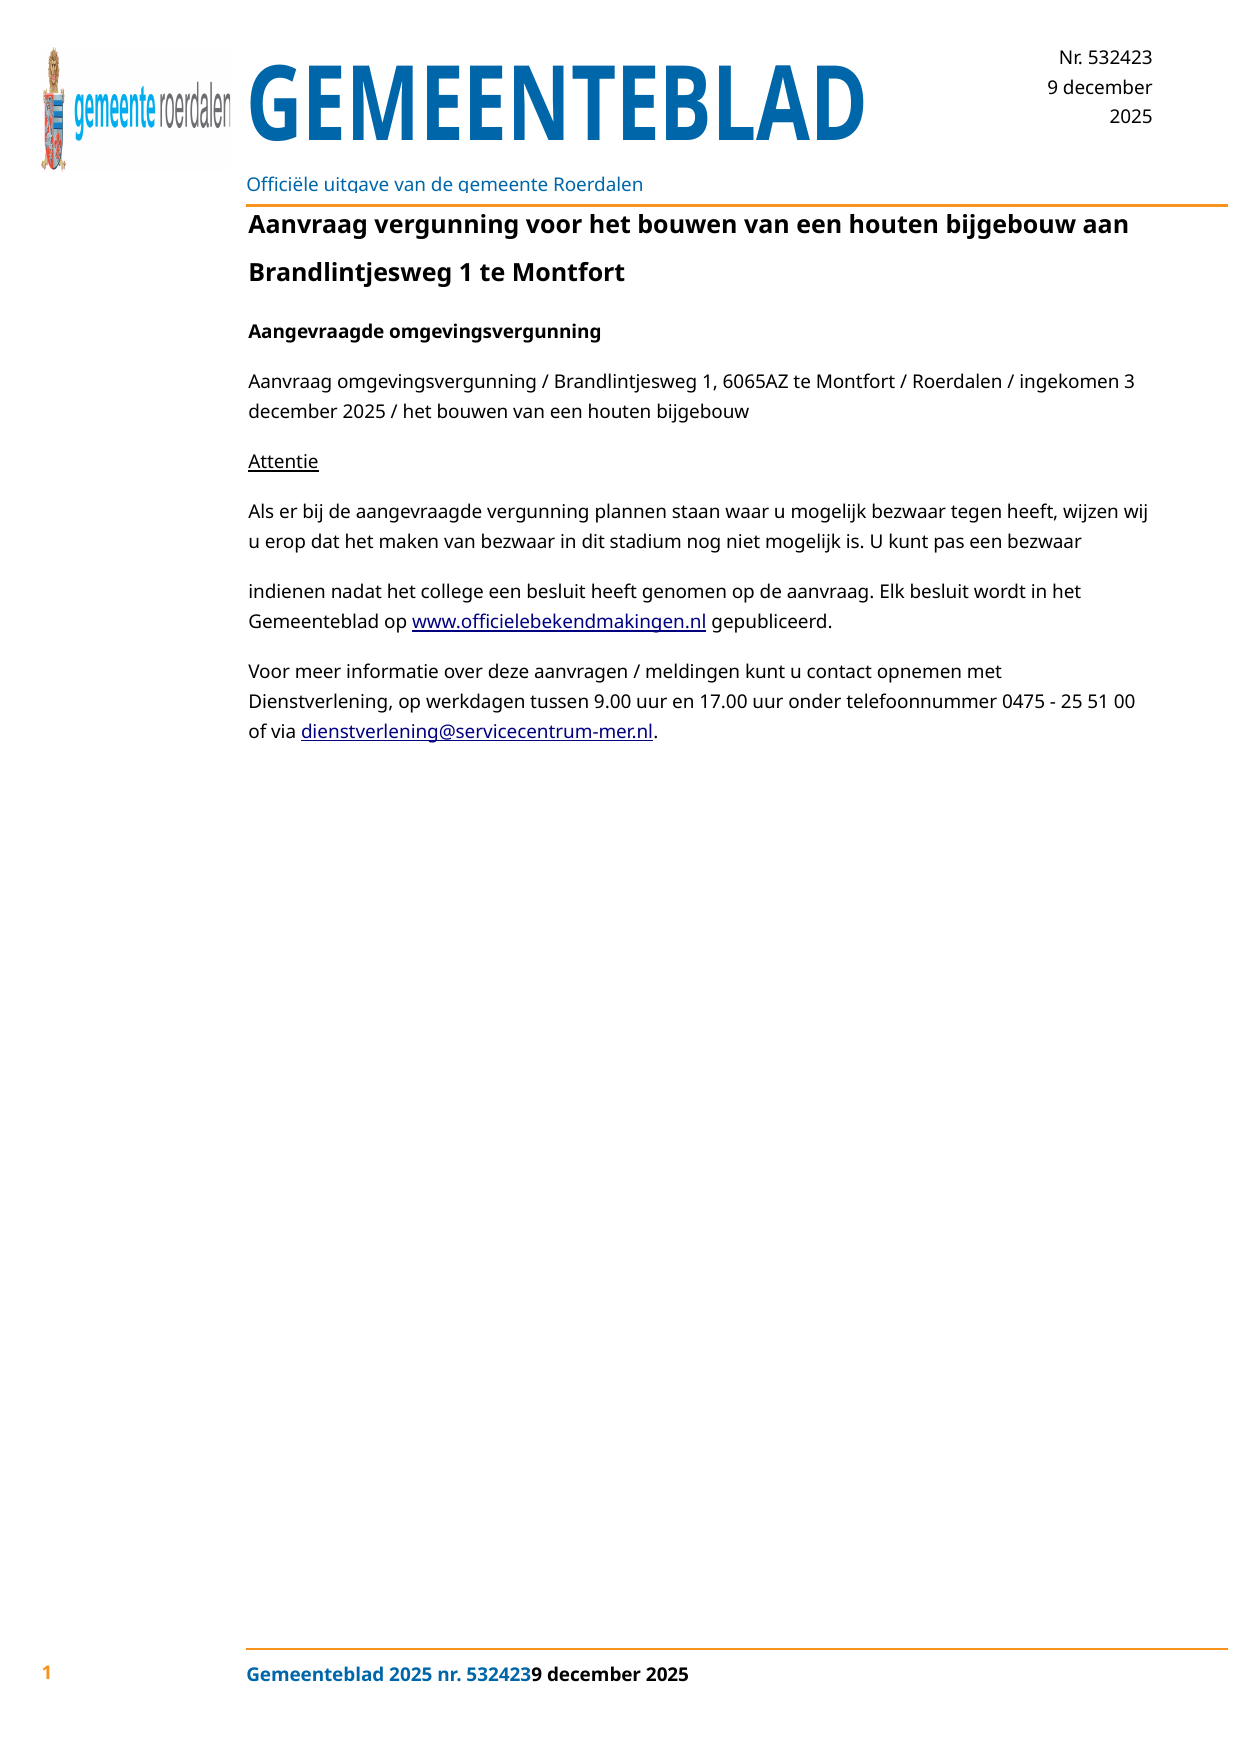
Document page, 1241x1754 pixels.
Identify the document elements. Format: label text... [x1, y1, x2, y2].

text Aangevraagde omgevingsvergunning [248, 318, 1152, 344]
text Als er bij de aangevraagde vergunning plannen staan waar u mogelijk bezwaar tegen heeft, wijzen wij u erop dat het maken van bezwaar in dit stadium nog niet mogelijk is. U kunt pas een bezwaar [248, 499, 1152, 554]
text Voor meer informatie over deze aanvragen / meldingen kunt u contact opnemen met Dienstverlening, op werkdagen tussen 9.00 uur en 17.00 uur onder telefoonnummer 0475 - 25 51 00 of via dienstverlening@servicecentrum-mer.nl. [248, 659, 1152, 744]
text Attentie [248, 448, 1152, 474]
text Aanvraag omgevingsvergunning / Brandlintjesweg 1, 6065AZ te Montfort / Roerdalen / ingekomen 3 december 2025 / het bouwen van een houten bijgebouw [248, 368, 1152, 424]
text indienen nadat het college een besluit heeft genomen op de aanvraag. Elk besluit wordt in het Gemeenteblad op www.officielebekendmakingen.nl gepubliceerd. [248, 579, 1152, 634]
picture [41, 47, 231, 172]
text Aanvraag vergunning voor het bouwen van een houten bijgebouw aan Brandlintjesweg 1 te Montfort [248, 207, 1152, 288]
